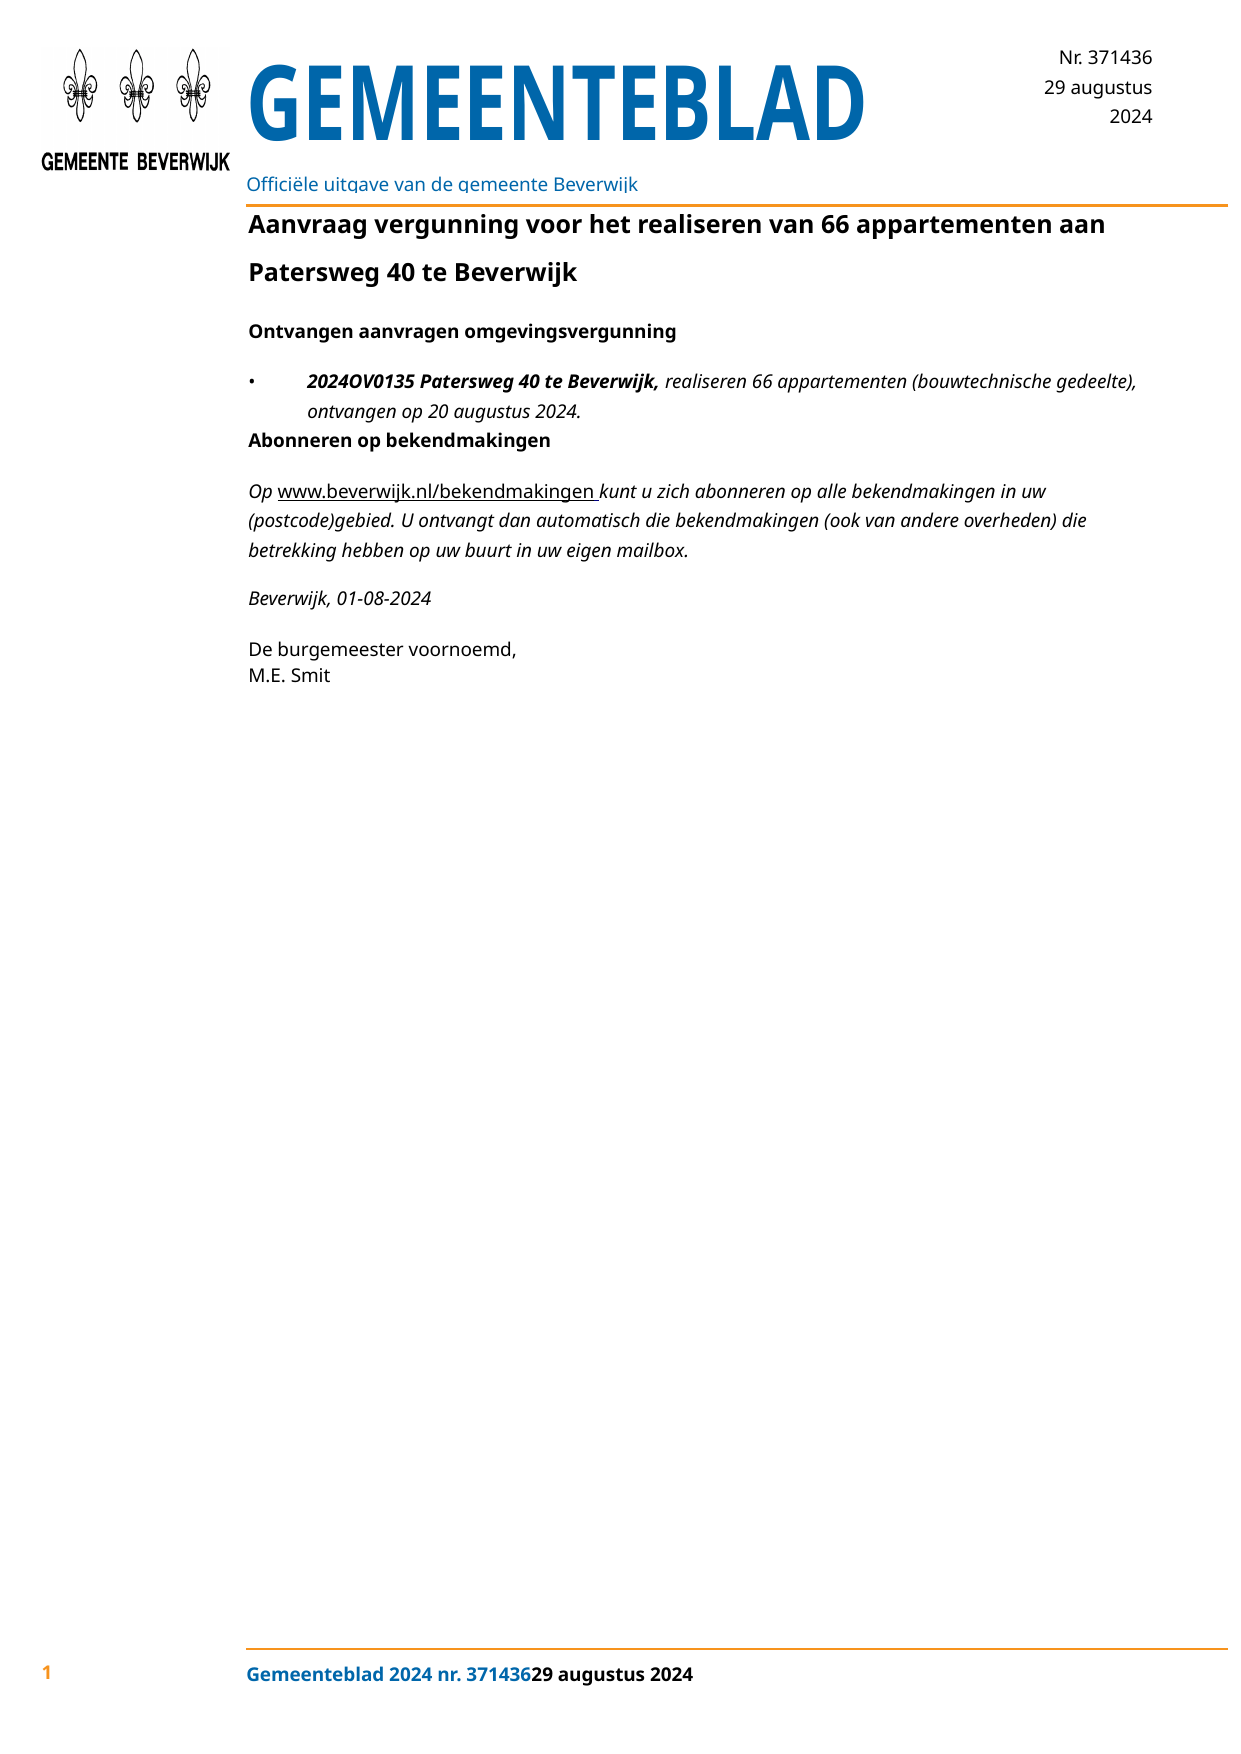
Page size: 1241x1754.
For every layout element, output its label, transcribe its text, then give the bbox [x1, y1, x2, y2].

picture [41, 47, 231, 172]
text Beverwijk, 01-08-2024 [248, 585, 1152, 611]
list 2024OV0135 Patersweg 40 te Beverwijk, realiseren 66 appartementen (bouwtechnische gedeelte), ontvangen op 20 augustus 2024. [248, 368, 1152, 424]
text M.E. Smit [248, 662, 1152, 688]
text Ontvangen aanvragen omgevingsvergunning [248, 318, 1152, 344]
text Abonneren op bekendmakingen [248, 427, 1152, 453]
text Op www.beverwijk.nl/bekendmakingen kunt u zich abonneren op alle bekendmakingen in uw (postcode)gebied. U ontvangt dan automatisch die bekendmakingen (ook van andere overheden) die betrekking hebben op uw buurt in uw eigen mailbox. [248, 478, 1152, 563]
text De burgemeester voornoemd, [248, 636, 1152, 662]
text Aanvraag vergunning voor het realiseren van 66 appartementen aan Patersweg 40 te Beverwijk [248, 207, 1152, 288]
